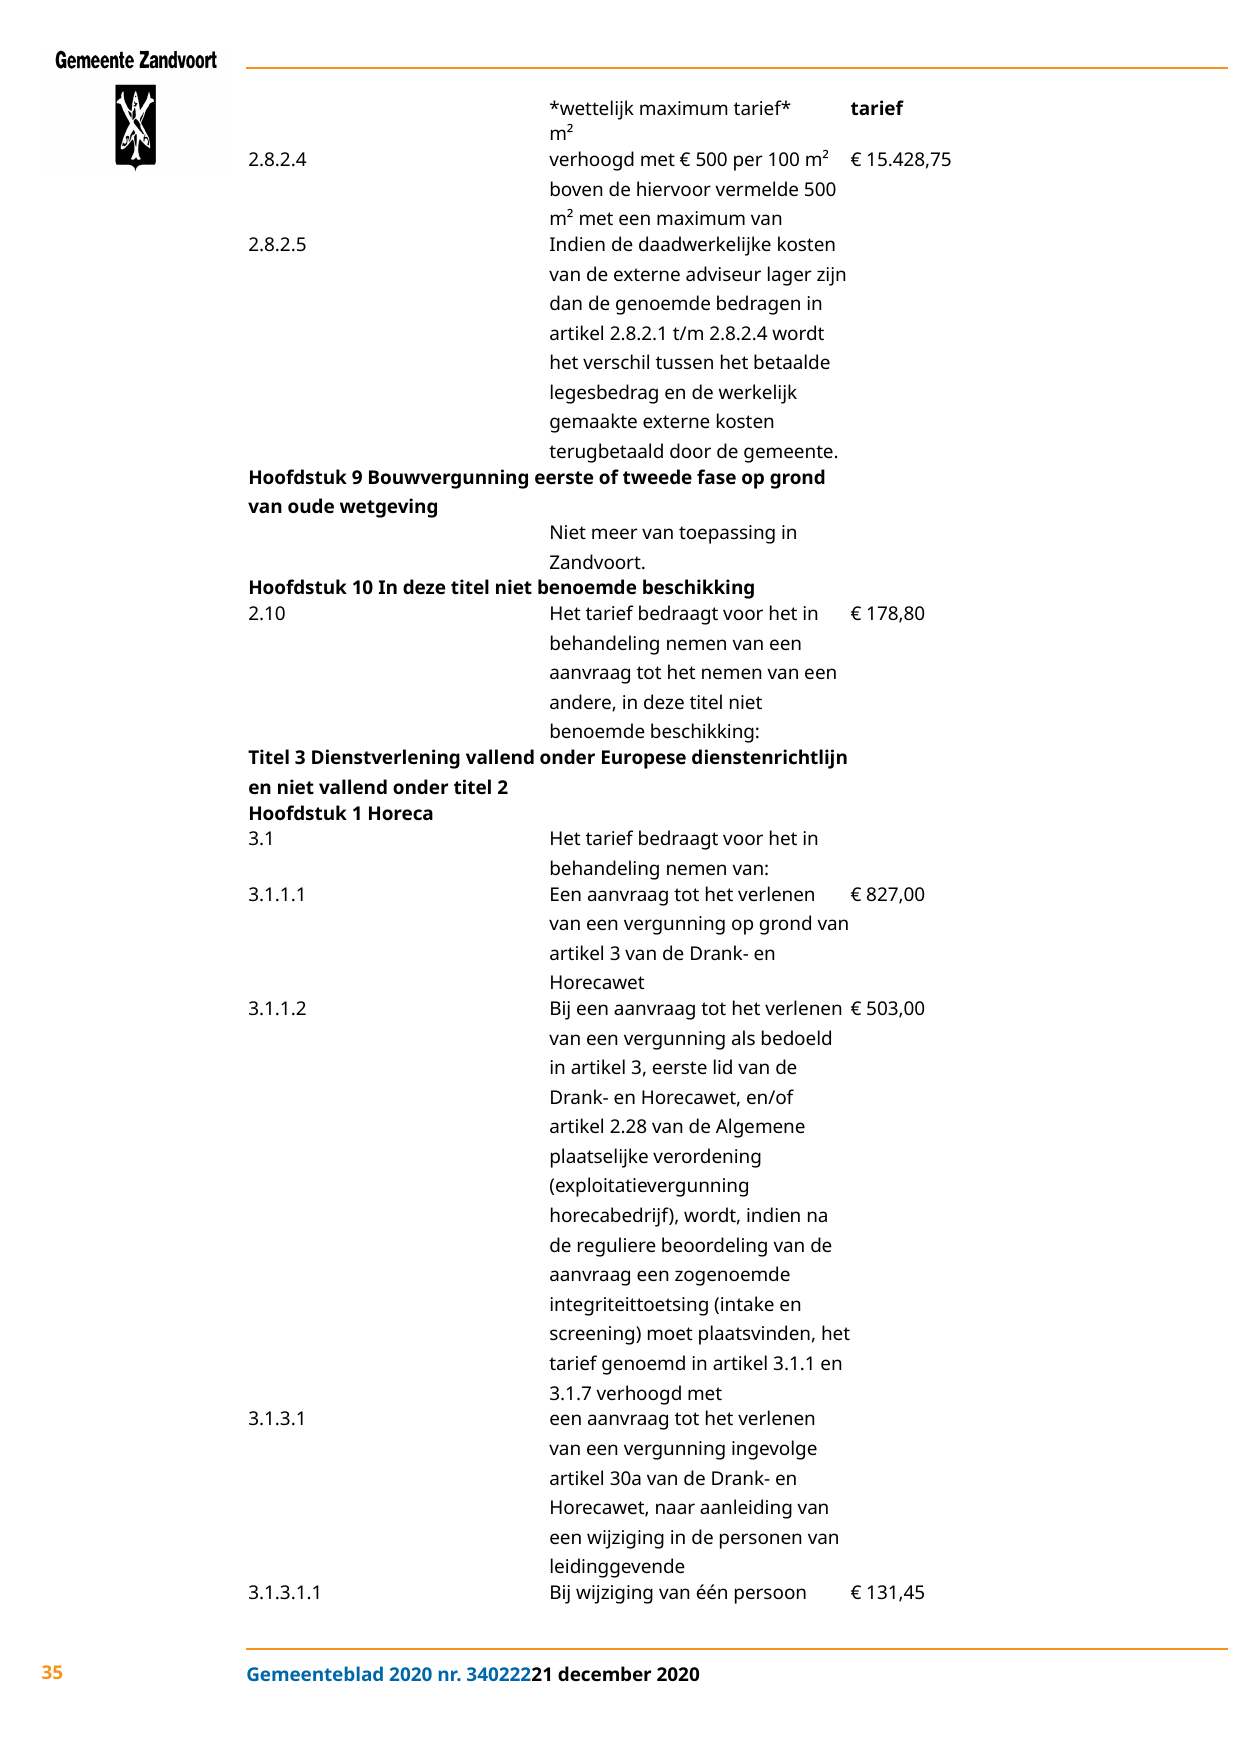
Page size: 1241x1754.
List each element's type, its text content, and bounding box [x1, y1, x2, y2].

table_cell [850, 744, 1152, 800]
table_cell een aanvraag tot het verlenen van een vergunning ingevolge artikel 30a van de Drank- en Horecawet, naar aanleiding van een wijziging in de personen van leidinggevende [549, 1406, 850, 1579]
table_cell verhoogd met € 500 per 100 m² boven de hiervoor vermelde 500 m² met een maximum van [549, 146, 850, 231]
table_header [248, 95, 549, 121]
table_cell € 178,80 [850, 600, 1152, 744]
table_cell Niet meer van toepassing in Zandvoort. [549, 519, 850, 574]
table_cell [248, 519, 549, 574]
table_header tarief [850, 95, 1152, 121]
table_cell 3.1.1.2 [248, 995, 549, 1406]
table_cell m² [549, 121, 850, 146]
table_cell 3.1 [248, 825, 549, 881]
table_cell 2.8.2.4 [248, 146, 549, 231]
table_cell Een aanvraag tot het verlenen van een vergunning op grond van artikel 3 van de Drank- en Horecawet [549, 881, 850, 995]
table_cell [850, 825, 1152, 881]
table_cell 2.8.2.5 [248, 231, 549, 464]
table_cell [850, 800, 1152, 825]
table_cell Titel 3 Dienstverlening vallend onder Europese dienstenrichtlijn en niet vallend onder titel 2 [248, 744, 850, 800]
table_cell 2.10 [248, 600, 549, 744]
table_cell Indien de daadwerkelijke kosten van de externe adviseur lager zijn dan de genoemde bedragen in artikel 2.8.2.1 t/m 2.8.2.4 wordt het verschil tussen het betaalde legesbedrag en de werkelijk gemaakte externe kosten terugbetaald door de gemeente. [549, 231, 850, 464]
table_cell 3.1.3.1.1 [248, 1579, 549, 1605]
table_cell [850, 121, 1152, 146]
table_cell 3.1.1.1 [248, 881, 549, 995]
table_cell [850, 519, 1152, 574]
table_cell € 503,00 [850, 995, 1152, 1406]
table_cell € 827,00 [850, 881, 1152, 995]
table_cell Bij een aanvraag tot het verlenen van een vergunning als bedoeld in artikel 3, eerste lid van de Drank- en Horecawet, en/of artikel 2.28 van de Algemene plaatselijke verordening (exploitatievergunning horecabedrijf), wordt, indien na de reguliere beoordeling van de aanvraag een zogenoemde integriteittoetsing (intake en screening) moet plaatsvinden, het tarief genoemd in artikel 3.1.1 en 3.1.7 verhoogd met [549, 995, 850, 1406]
table_cell [850, 464, 1152, 519]
table_cell Hoofdstuk 9 Bouwvergunning eerste of tweede fase op grond van oude wetgeving [248, 464, 850, 519]
table_cell Hoofdstuk 10 In deze titel niet benoemde beschikking [248, 575, 850, 600]
table_cell Hoofdstuk 1 Horeca [248, 800, 850, 825]
table_cell Het tarief bedraagt voor het in behandeling nemen van een aanvraag tot het nemen van een andere, in deze titel niet benoemde beschikking: [549, 600, 850, 744]
table_cell [850, 575, 1152, 600]
table_cell € 15.428,75 [850, 146, 1152, 231]
table_cell [850, 231, 1152, 464]
table_header *wettelijk maximum tarief* [549, 95, 850, 121]
picture [41, 47, 231, 172]
table_cell 3.1.3.1 [248, 1406, 549, 1579]
table_cell [248, 121, 549, 146]
table_cell € 131,45 [850, 1579, 1152, 1605]
table_cell Bij wijziging van één persoon [549, 1579, 850, 1605]
table_cell [850, 1406, 1152, 1579]
table_cell Het tarief bedraagt voor het in behandeling nemen van: [549, 825, 850, 881]
